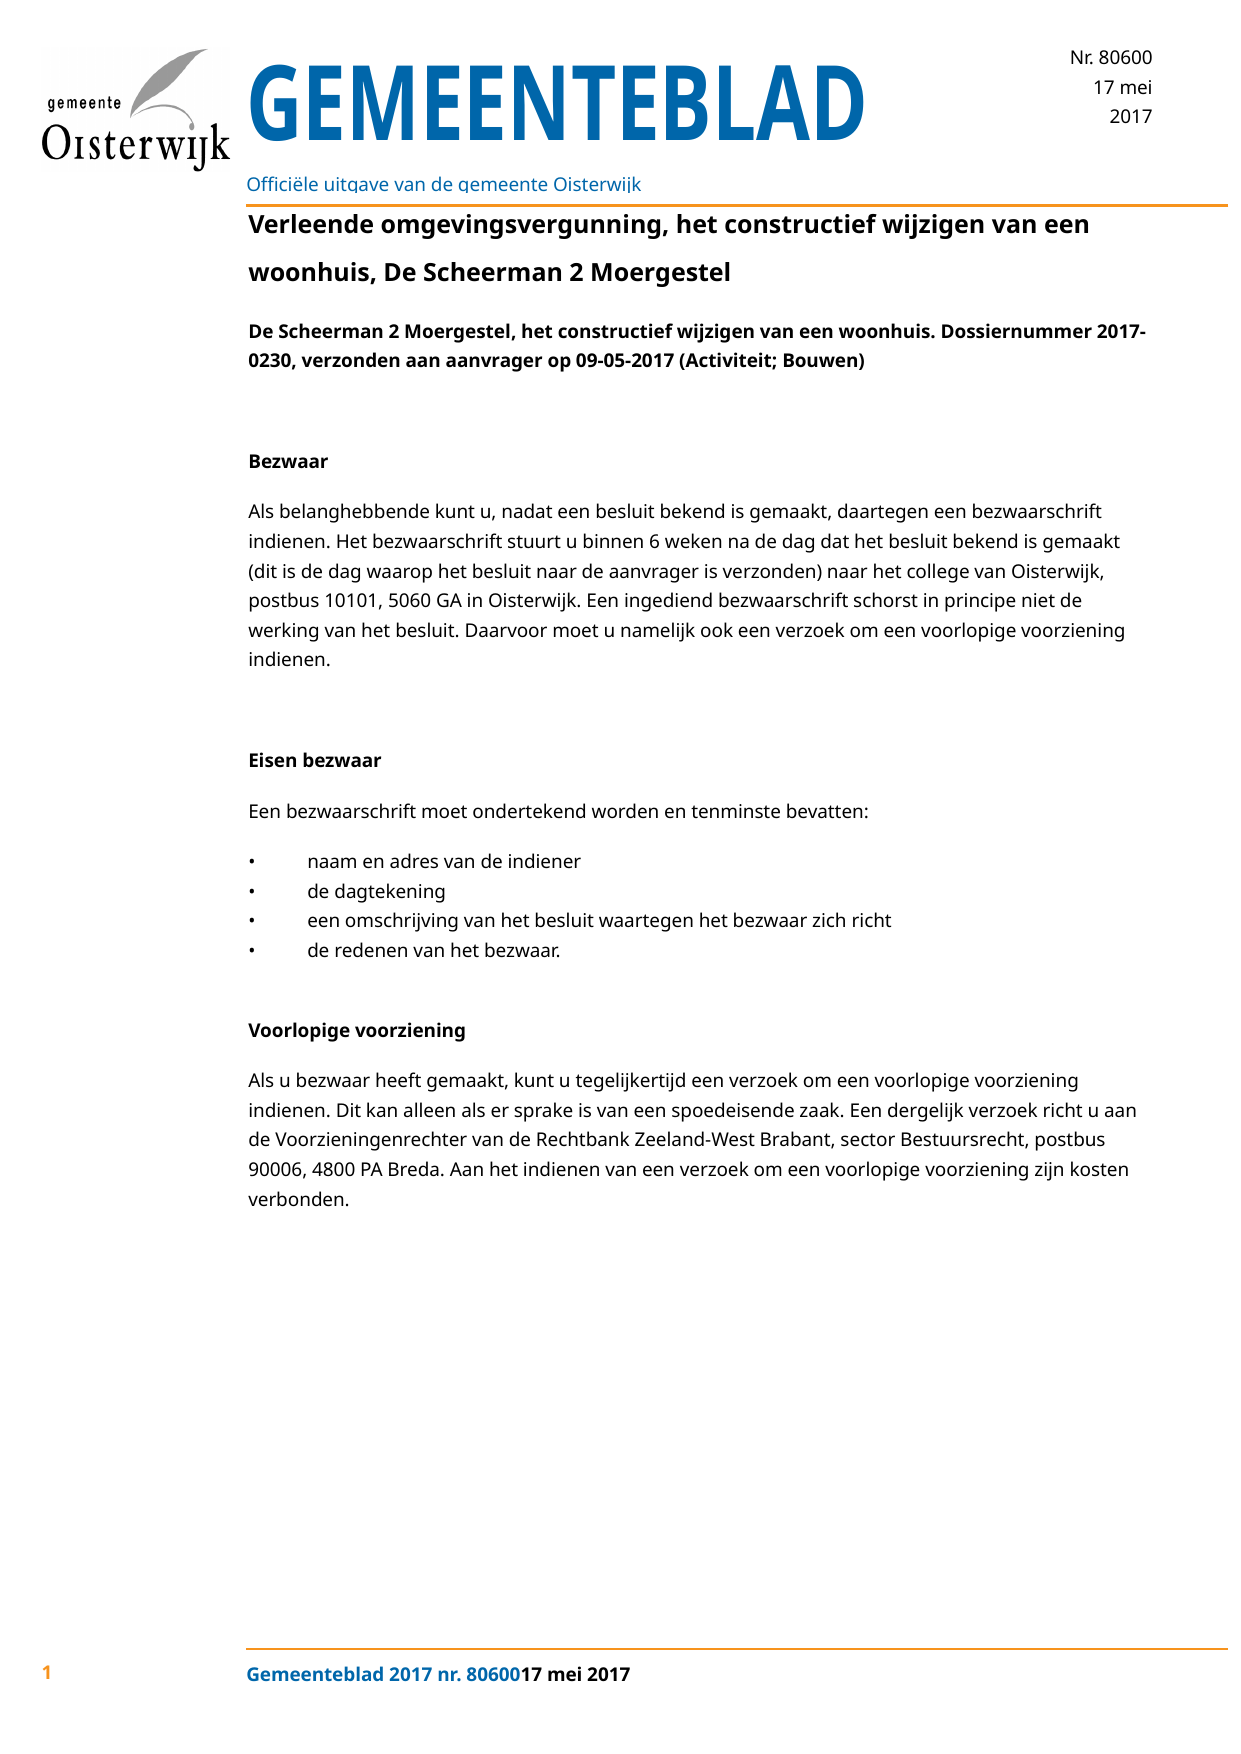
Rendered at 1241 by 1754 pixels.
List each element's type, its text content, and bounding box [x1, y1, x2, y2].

text Een bezwaarschrift moet ondertekend worden en tenminste bevatten: [248, 798, 1152, 824]
text Als belanghebbende kunt u, nadat een besluit bekend is gemaakt, daartegen een bezwaarschrift indienen. Het bezwaarschrift stuurt u binnen 6 weken na de dag dat het besluit bekend is gemaakt (dit is de dag waarop het besluit naar de aanvrager is verzonden) naar het college van Oisterwijk, postbus 10101, 5060 GA in Oisterwijk. Een ingediend bezwaarschrift schorst in principe niet de werking van het besluit. Daarvoor moet u namelijk ook een verzoek om een voorlopige voorziening indienen. [248, 499, 1152, 672]
text Eisen bezwaar [248, 747, 1152, 773]
text Voorlopige voorziening [248, 1017, 1152, 1043]
list de dagtekening [248, 878, 1152, 904]
text Als u bezwaar heeft gemaakt, kunt u tegelijkertijd een verzoek om een voorlopige voorziening indienen. Dit kan alleen als er sprake is van een spoedeisende zaak. Een dergelijk verzoek richt u aan de Voorzieningenrechter van de Rechtbank Zeeland-West Brabant, sector Bestuursrecht, postbus 90006, 4800 PA Breda. Aan het indienen van een verzoek om een voorlopige voorziening zijn kosten verbonden. [248, 1067, 1152, 1212]
picture [41, 47, 231, 172]
text De Scheerman 2 Moergestel, het constructief wijzigen van een woonhuis. Dossiernummer 2017-0230, verzonden aan aanvrager op 09-05-2017 (Activiteit; Bouwen) [248, 318, 1152, 373]
text Bezwaar [248, 448, 1152, 474]
list een omschrijving van het besluit waartegen het bezwaar zich richt [248, 907, 1152, 933]
list de redenen van het bezwaar. [248, 937, 1152, 963]
text Verleende omgevingsvergunning, het constructief wijzigen van een woonhuis, De Scheerman 2 Moergestel [248, 207, 1152, 288]
list naam en adres van de indiener [248, 848, 1152, 874]
